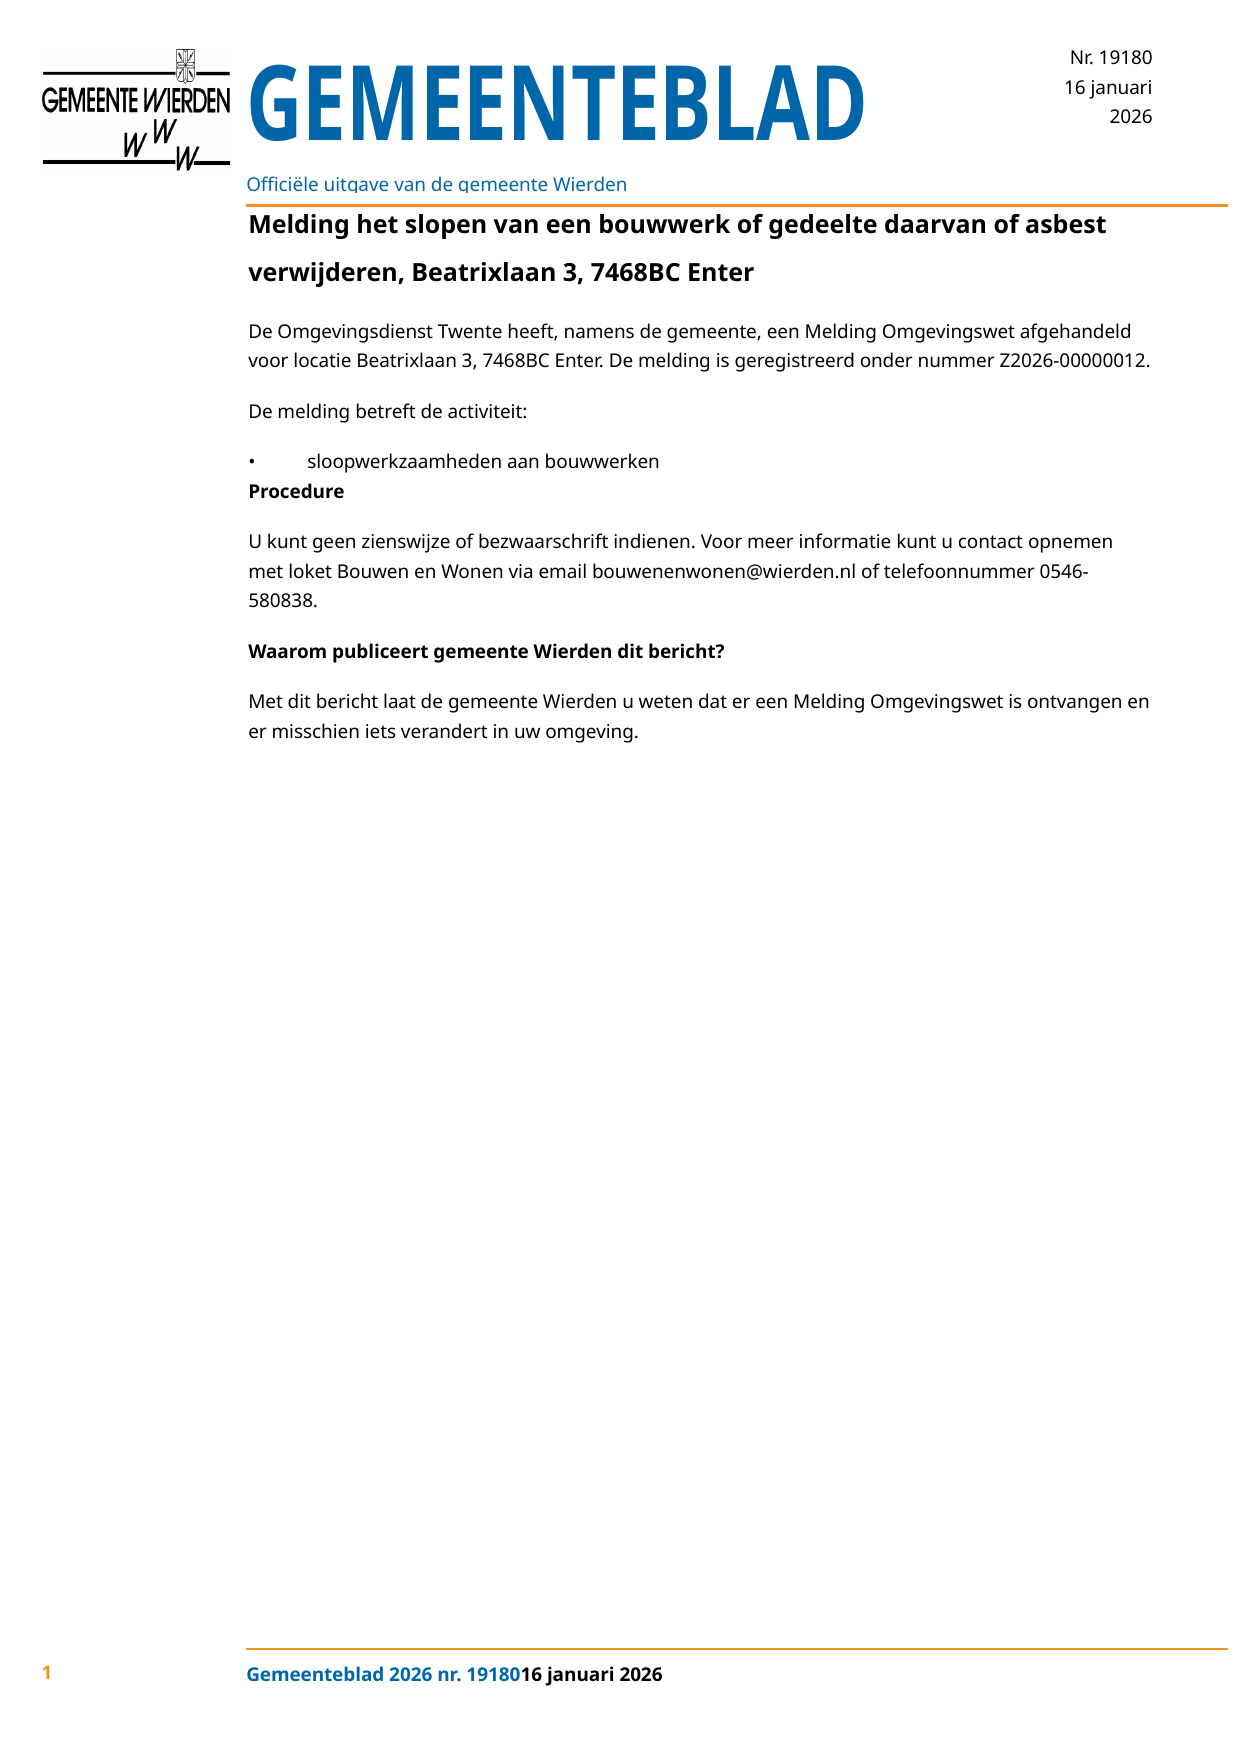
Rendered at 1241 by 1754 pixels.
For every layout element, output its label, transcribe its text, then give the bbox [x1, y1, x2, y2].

text De melding betreft de activiteit: [248, 398, 1152, 424]
text Procedure [248, 478, 1152, 504]
text Melding het slopen van een bouwwerk of gedeelte daarvan of asbest verwijderen, Beatrixlaan 3, 7468BC Enter [248, 207, 1152, 288]
text U kunt geen zienswijze of bezwaarschrift indienen. Voor meer informatie kunt u contact opnemen met loket Bouwen en Wonen via email bouwenenwonen@wierden.nl of telefoonnummer 0546-580838. [248, 528, 1152, 613]
list sloopwerkzaamheden aan bouwwerken [248, 448, 1152, 474]
text De Omgevingsdienst Twente heeft, namens de gemeente, een Melding Omgevingswet afgehandeld voor locatie Beatrixlaan 3, 7468BC Enter. De melding is geregistreerd onder nummer Z2026-00000012. [248, 318, 1152, 373]
text Met dit bericht laat de gemeente Wierden u weten dat er een Melding Omgevingswet is ontvangen en er misschien iets verandert in uw omgeving. [248, 688, 1152, 744]
text Waarom publiceert gemeente Wierden dit bericht? [248, 638, 1152, 664]
picture [41, 47, 231, 172]
